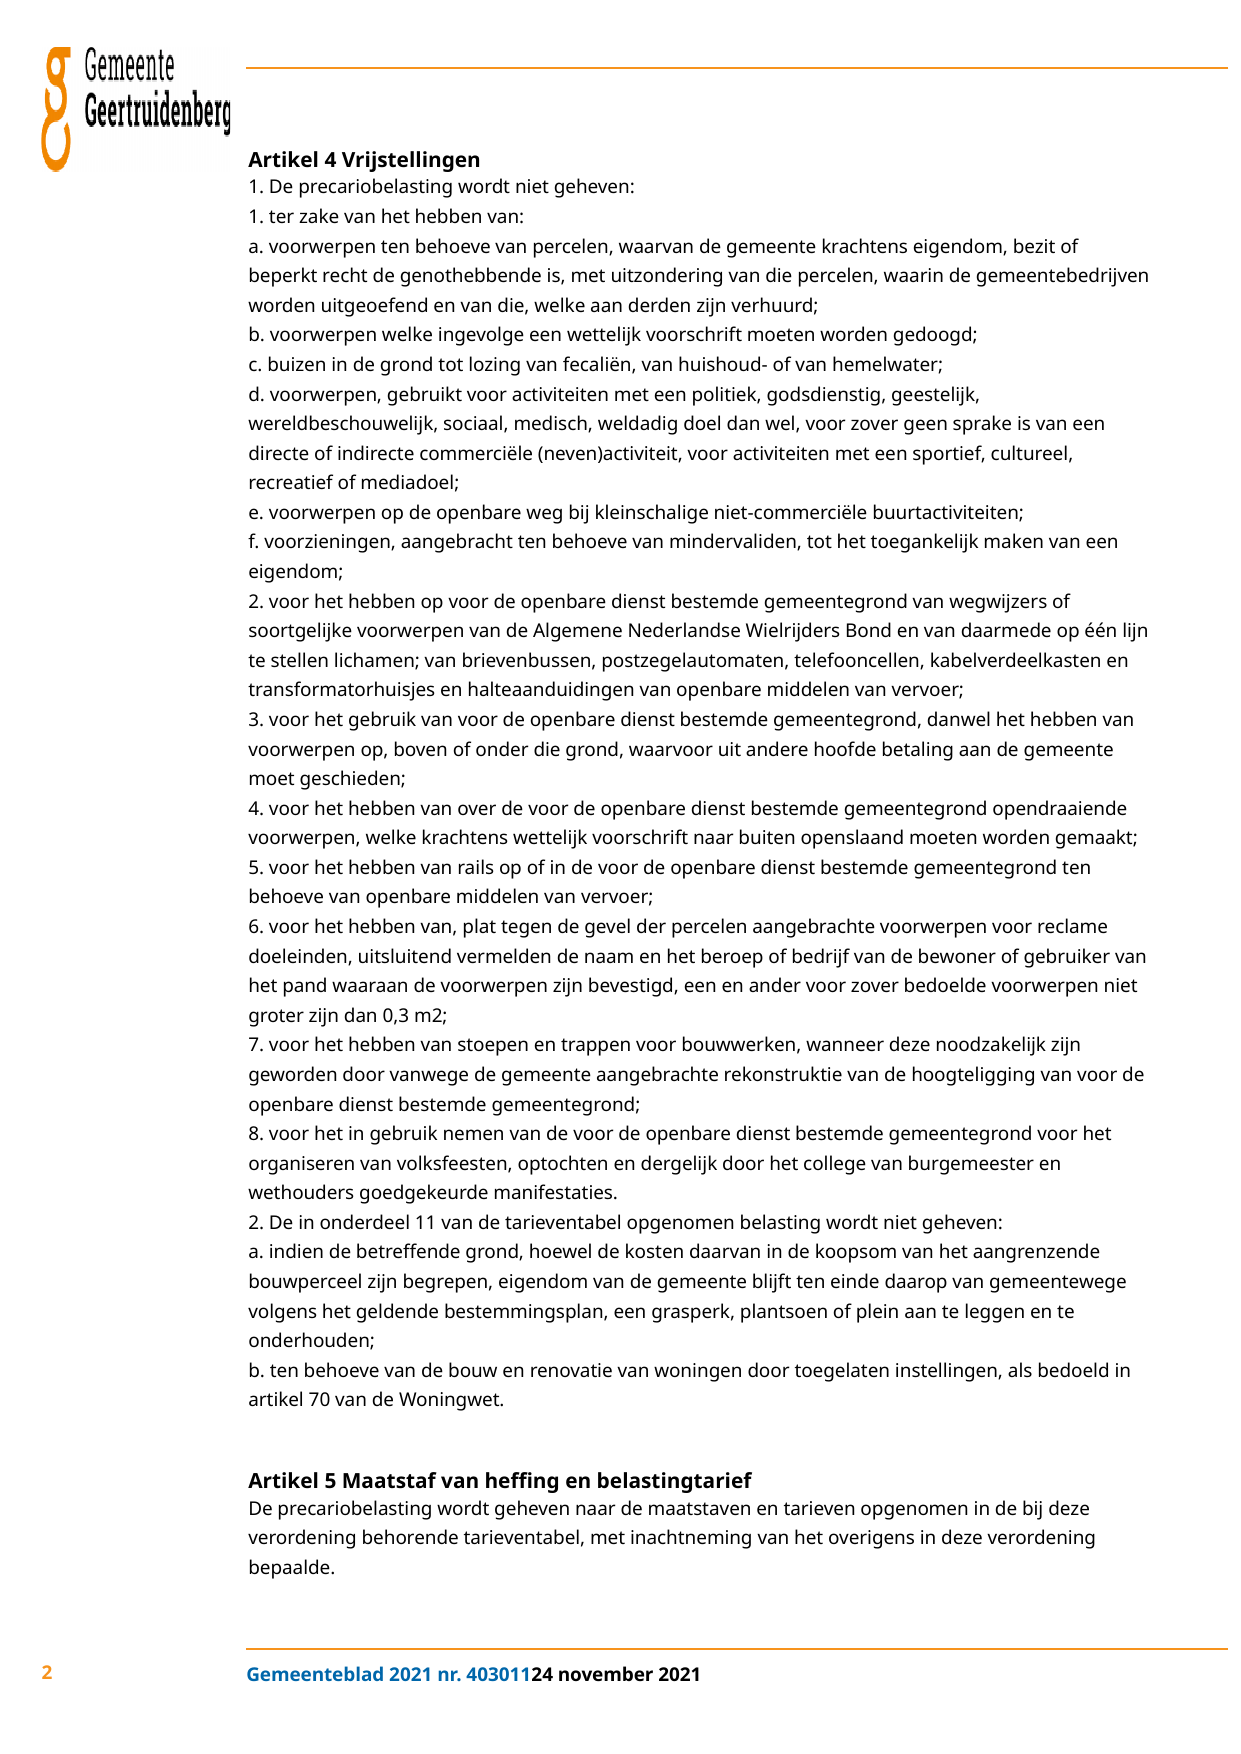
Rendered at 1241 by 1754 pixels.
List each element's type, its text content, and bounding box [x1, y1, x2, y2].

text 3. voor het gebruik van voor de openbare dienst bestemde gemeentegrond, danwel het hebben van voorwerpen op, boven of onder die grond, waarvoor uit andere hoofde betaling aan de gemeente moet geschieden; [248, 706, 1152, 791]
text d. voorwerpen, gebruikt voor activiteiten met een politiek, godsdienstig, geestelijk, wereldbeschouwelijk, sociaal, medisch, weldadig doel dan wel, voor zover geen sprake is van een directe of indirecte commerciële (neven)activiteit, voor activiteiten met een sportief, cultureel, recreatief of mediadoel; [248, 381, 1152, 495]
text b. ten behoeve van de bouw en renovatie van woningen door toegelaten instellingen, als bedoeld in artikel 70 van de Woningwet. [248, 1357, 1152, 1412]
text c. buizen in de grond tot lozing van fecaliën, van huishoud- of van hemelwater; [248, 351, 1152, 377]
text Artikel 4 Vrijstellingen [248, 145, 1152, 174]
text Artikel 5 Maatstaf van heffing en belastingtarief [248, 1467, 1152, 1495]
text f. voorzieningen, aangebracht ten behoeve van mindervaliden, tot het toegankelijk maken van een eigendom; [248, 529, 1152, 584]
text a. voorwerpen ten behoeve van percelen, waarvan de gemeente krachtens eigendom, bezit of beperkt recht de genothebbende is, met uitzondering van die percelen, waarin de gemeentebedrijven worden uitgeoefend en van die, welke aan derden zijn verhuurd; [248, 233, 1152, 318]
text De precariobelasting wordt geheven naar de maatstaven en tarieven opgenomen in de bij deze verordening behorende tarieventabel, met inachtneming van het overigens in deze verordening bepaalde. [248, 1495, 1152, 1580]
text 1. ter zake van het hebben van: [248, 203, 1152, 229]
text e. voorwerpen op de openbare weg bij kleinschalige niet-commerciële buurtactiviteiten; [248, 499, 1152, 525]
text a. indien de betreffende grond, hoewel de kosten daarvan in de koopsom van het aangrenzende bouwperceel zijn begrepen, eigendom van de gemeente blijft ten einde daarop van gemeentewege volgens het geldende bestemmingsplan, een grasperk, plantsoen of plein aan te leggen en te onderhouden; [248, 1239, 1152, 1353]
text 2. De in onderdeel 11 van de tarieventabel opgenomen belasting wordt niet geheven: [248, 1209, 1152, 1235]
text 2. voor het hebben op voor de openbare dienst bestemde gemeentegrond van wegwijzers of soortgelijke voorwerpen van de Algemene Nederlandse Wielrijders Bond en van daarmede op één lijn te stellen lichamen; van brievenbussen, postzegelautomaten, telefooncellen, kabelverdeelkasten en transformatorhuisjes en halteaanduidingen van openbare middelen van vervoer; [248, 588, 1152, 702]
text 5. voor het hebben van rails op of in de voor de openbare dienst bestemde gemeentegrond ten behoeve van openbare middelen van vervoer; [248, 854, 1152, 909]
text 8. voor het in gebruik nemen van de voor de openbare dienst bestemde gemeentegrond voor het organiseren van volksfeesten, optochten en dergelijk door het college van burgemeester en wethouders goedgekeurde manifestaties. [248, 1120, 1152, 1205]
text 7. voor het hebben van stoepen en trappen voor bouwwerken, wanneer deze noodzakelijk zijn geworden door vanwege de gemeente aangebrachte rekonstruktie van de hoogteligging van voor de openbare dienst bestemde gemeentegrond; [248, 1032, 1152, 1116]
text 1. De precariobelasting wordt niet geheven: [248, 174, 1152, 199]
picture [41, 47, 231, 172]
text 4. voor het hebben van over de voor de openbare dienst bestemde gemeentegrond opendraaiende voorwerpen, welke krachtens wettelijk voorschrift naar buiten openslaand moeten worden gemaakt; [248, 795, 1152, 850]
text 6. voor het hebben van, plat tegen de gevel der percelen aangebrachte voorwerpen voor reclame doeleinden, uitsluitend vermelden de naam en het beroep of bedrijf van de bewoner of gebruiker van het pand waaraan de voorwerpen zijn bevestigd, een en ander voor zover bedoelde voorwerpen niet groter zijn dan 0,3 m2; [248, 913, 1152, 1028]
text b. voorwerpen welke ingevolge een wettelijk voorschrift moeten worden gedoogd; [248, 322, 1152, 347]
